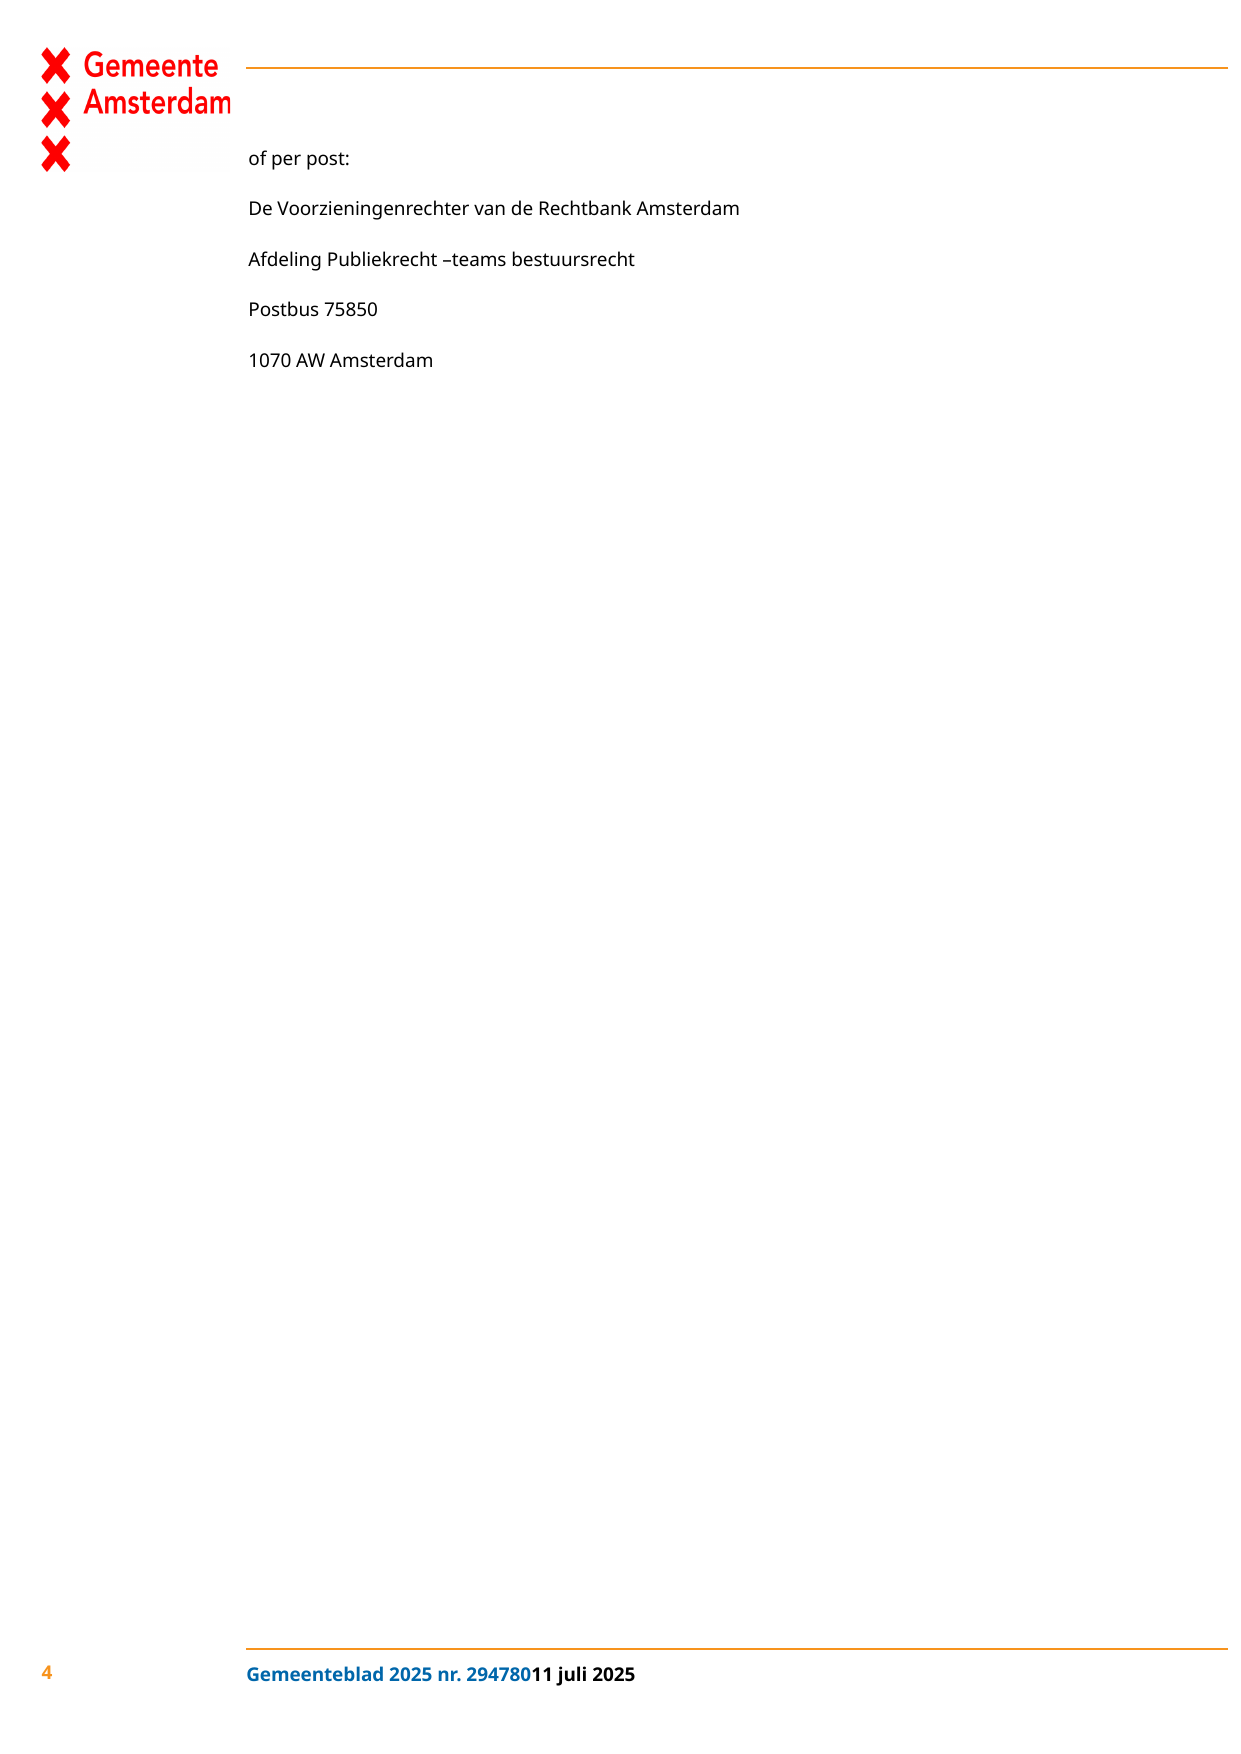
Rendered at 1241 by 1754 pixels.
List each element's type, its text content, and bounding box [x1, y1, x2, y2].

picture [41, 47, 231, 172]
text Afdeling Publiekrecht –teams bestuursrecht [248, 246, 1152, 272]
text Postbus 75850 [248, 296, 1152, 322]
text of per post: [248, 145, 1152, 171]
text De Voorzieningenrechter van de Rechtbank Amsterdam [248, 196, 1152, 221]
text 1070 AW Amsterdam [248, 347, 1152, 373]
